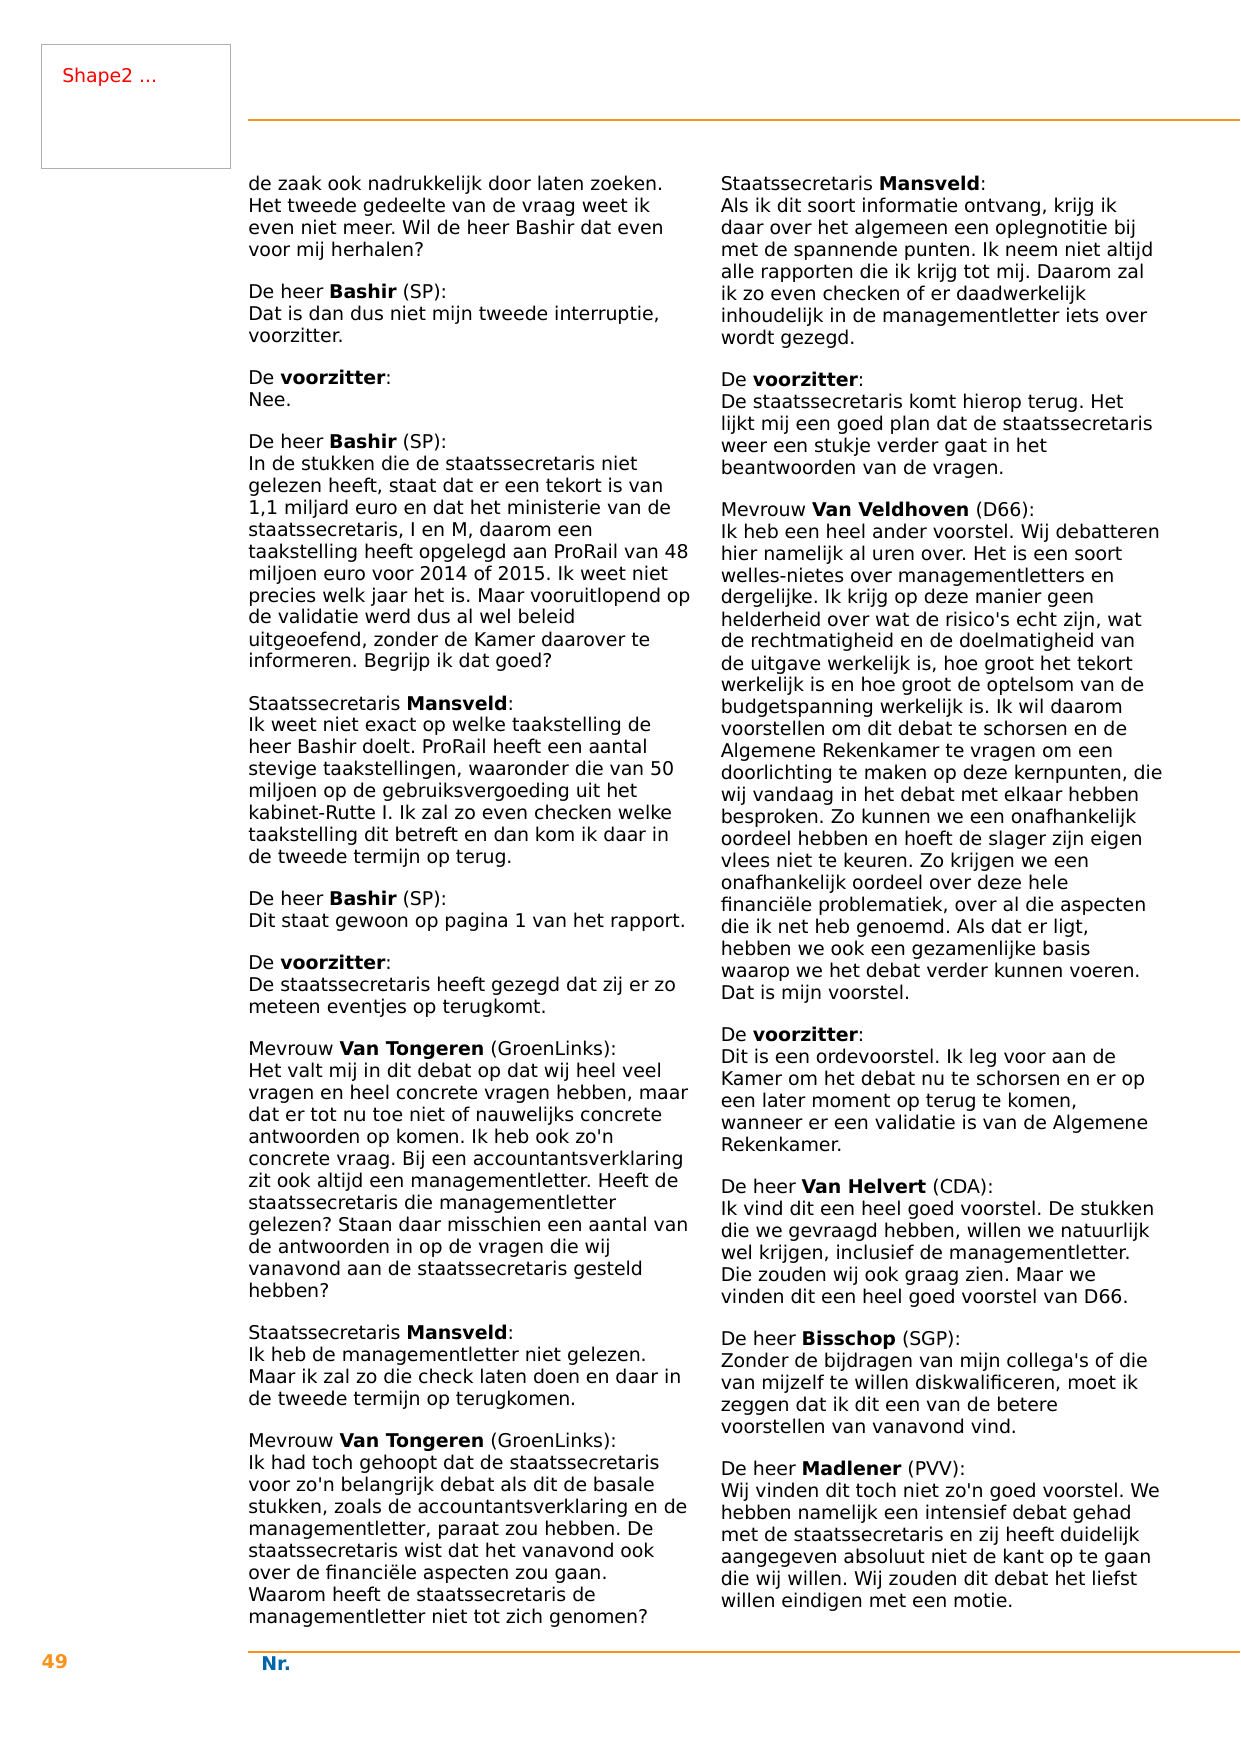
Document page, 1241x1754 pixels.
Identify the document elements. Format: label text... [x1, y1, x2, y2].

text De heer Bashir (SP): [248, 888, 691, 910]
text De voorzitter: [248, 952, 691, 974]
text Als ik dit soort informatie ontvang, krijg ik daar over het algemeen een oplegnotitie bij met de spannende punten. Ik neem niet altijd alle rapporten die ik krijg tot mij. Daarom zal ik zo even checken of er daadwerkelijk inhoudelijk in de managementletter iets over wordt gezegd. [721, 195, 1163, 349]
text Dat is dan dus niet mijn tweede interruptie, voorzitter. [248, 303, 691, 347]
text De heer Bisschop (SGP): [721, 1328, 1163, 1350]
text Ik vind dit een heel goed voorstel. De stukken die we gevraagd hebben, willen we natuurlijk wel krijgen, inclusief de managementletter. Die zouden wij ook graag zien. Maar we vinden dit een heel goed voorstel van D66. [721, 1198, 1163, 1308]
text De voorzitter: [721, 1024, 1163, 1046]
text De heer Bashir (SP): [248, 281, 691, 303]
text De staatssecretaris komt hierop terug. Het lijkt mij een goed plan dat de staatssecretaris weer een stukje verder gaat in het beantwoorden van de vragen. [721, 391, 1163, 478]
text Dit staat gewoon op pagina 1 van het rapport. [248, 910, 691, 932]
text De heer Bashir (SP): [248, 431, 691, 453]
text In de stukken die de staatssecretaris niet gelezen heeft, staat dat er een tekort is van 1,1 miljard euro en dat het ministerie van de staatssecretaris, I en M, daarom een taakstelling heeft opgelegd aan ProRail van 48 miljoen euro voor 2014 of 2015. Ik weet niet precies welk jaar het is. Maar vooruitlopend op de validatie werd dus al wel beleid uitgeoefend, zonder de Kamer daarover te informeren. Begrijp ik dat goed? [248, 453, 691, 672]
text Staatssecretaris Mansveld: [721, 173, 1163, 195]
text Ik heb een heel ander voorstel. Wij debatteren hier namelijk al uren over. Het is een soort welles-nietes over managementletters en dergelijke. Ik krijg op deze manier geen helderheid over wat de risico's echt zijn, wat de rechtmatigheid en de doelmatigheid van de uitgave werkelijk is, hoe groot het tekort werkelijk is en hoe groot de optelsom van de budgetspanning werkelijk is. Ik wil daarom voorstellen om dit debat te schorsen en de Algemene Rekenkamer te vragen om een doorlichting te maken op deze kernpunten, die wij vandaag in het debat met elkaar hebben besproken. Zo kunnen we een onafhankelijk oordeel hebben en hoeft de slager zijn eigen vlees niet te keuren. Zo krijgen we een onafhankelijk oordeel over deze hele financiële problematiek, over al die aspecten die ik net heb genoemd. Als dat er ligt, hebben we ook een gezamenlijke basis waarop we het debat verder kunnen voeren. Dat is mijn voorstel. [721, 521, 1163, 1004]
text de zaak ook nadrukkelijk door laten zoeken. Het tweede gedeelte van de vraag weet ik even niet meer. Wil de heer Bashir dat even voor mij herhalen? [248, 173, 691, 261]
text Ik weet niet exact op welke taakstelling de heer Bashir doelt. ProRail heeft een aantal stevige taakstellingen, waaronder die van 50 miljoen op de gebruiksvergoeding uit het kabinet-Rutte I. Ik zal zo even checken welke taakstelling dit betreft en dan kom ik daar in de tweede termijn op terug. [248, 714, 691, 868]
text Nee. [248, 389, 691, 411]
text Dit is een ordevoorstel. Ik leg voor aan de Kamer om het debat nu te schorsen en er op een later moment op terug te komen, wanneer er een validatie is van de Algemene Rekenkamer. [721, 1046, 1163, 1156]
text Ik had toch gehoopt dat de staatssecretaris voor zo'n belangrijk debat als dit de basale stukken, zoals de accountantsverklaring en de managementletter, paraat zou hebben. De staatssecretaris wist dat het vanavond ook over de financiële aspecten zou gaan. Waarom heeft de staatssecretaris de managementletter niet tot zich genomen? [248, 1452, 691, 1628]
text De heer Madlener (PVV): [721, 1458, 1163, 1480]
text Wij vinden dit toch niet zo'n goed voorstel. We hebben namelijk een intensief debat gehad met de staatssecretaris en zij heeft duidelijk aangegeven absoluut niet de kant op te gaan die wij willen. Wij zouden dit debat het liefst willen eindigen met een motie. [721, 1480, 1163, 1612]
text De voorzitter: [721, 369, 1163, 391]
text De voorzitter: [248, 367, 691, 389]
text De staatssecretaris heeft gezegd dat zij er zo meteen eventjes op terugkomt. [248, 974, 691, 1018]
text Zonder de bijdragen van mijn collega's of die van mijzelf te willen diskwalificeren, moet ik zeggen dat ik dit een van de betere voorstellen van vanavond vind. [721, 1350, 1163, 1438]
text De heer Van Helvert (CDA): [721, 1176, 1163, 1198]
text Mevrouw Van Tongeren (GroenLinks): [248, 1430, 691, 1452]
text Mevrouw Van Veldhoven (D66): [721, 498, 1163, 521]
text Mevrouw Van Tongeren (GroenLinks): [248, 1038, 691, 1060]
text Staatssecretaris Mansveld: [248, 1322, 691, 1344]
text Ik heb de managementletter niet gelezen. Maar ik zal zo die check laten doen en daar in de tweede termijn op terugkomen. [248, 1344, 691, 1410]
text Het valt mij in dit debat op dat wij heel veel vragen en heel concrete vragen hebben, maar dat er tot nu toe niet of nauwelijks concrete antwoorden op komen. Ik heb ook zo'n concrete vraag. Bij een accountantsverklaring zit ook altijd een managementletter. Heeft de staatssecretaris die managementletter gelezen? Staan daar misschien een aantal van de antwoorden in op de vragen die wij vanavond aan de staatssecretaris gesteld hebben? [248, 1060, 691, 1302]
text Staatssecretaris Mansveld: [248, 692, 691, 714]
